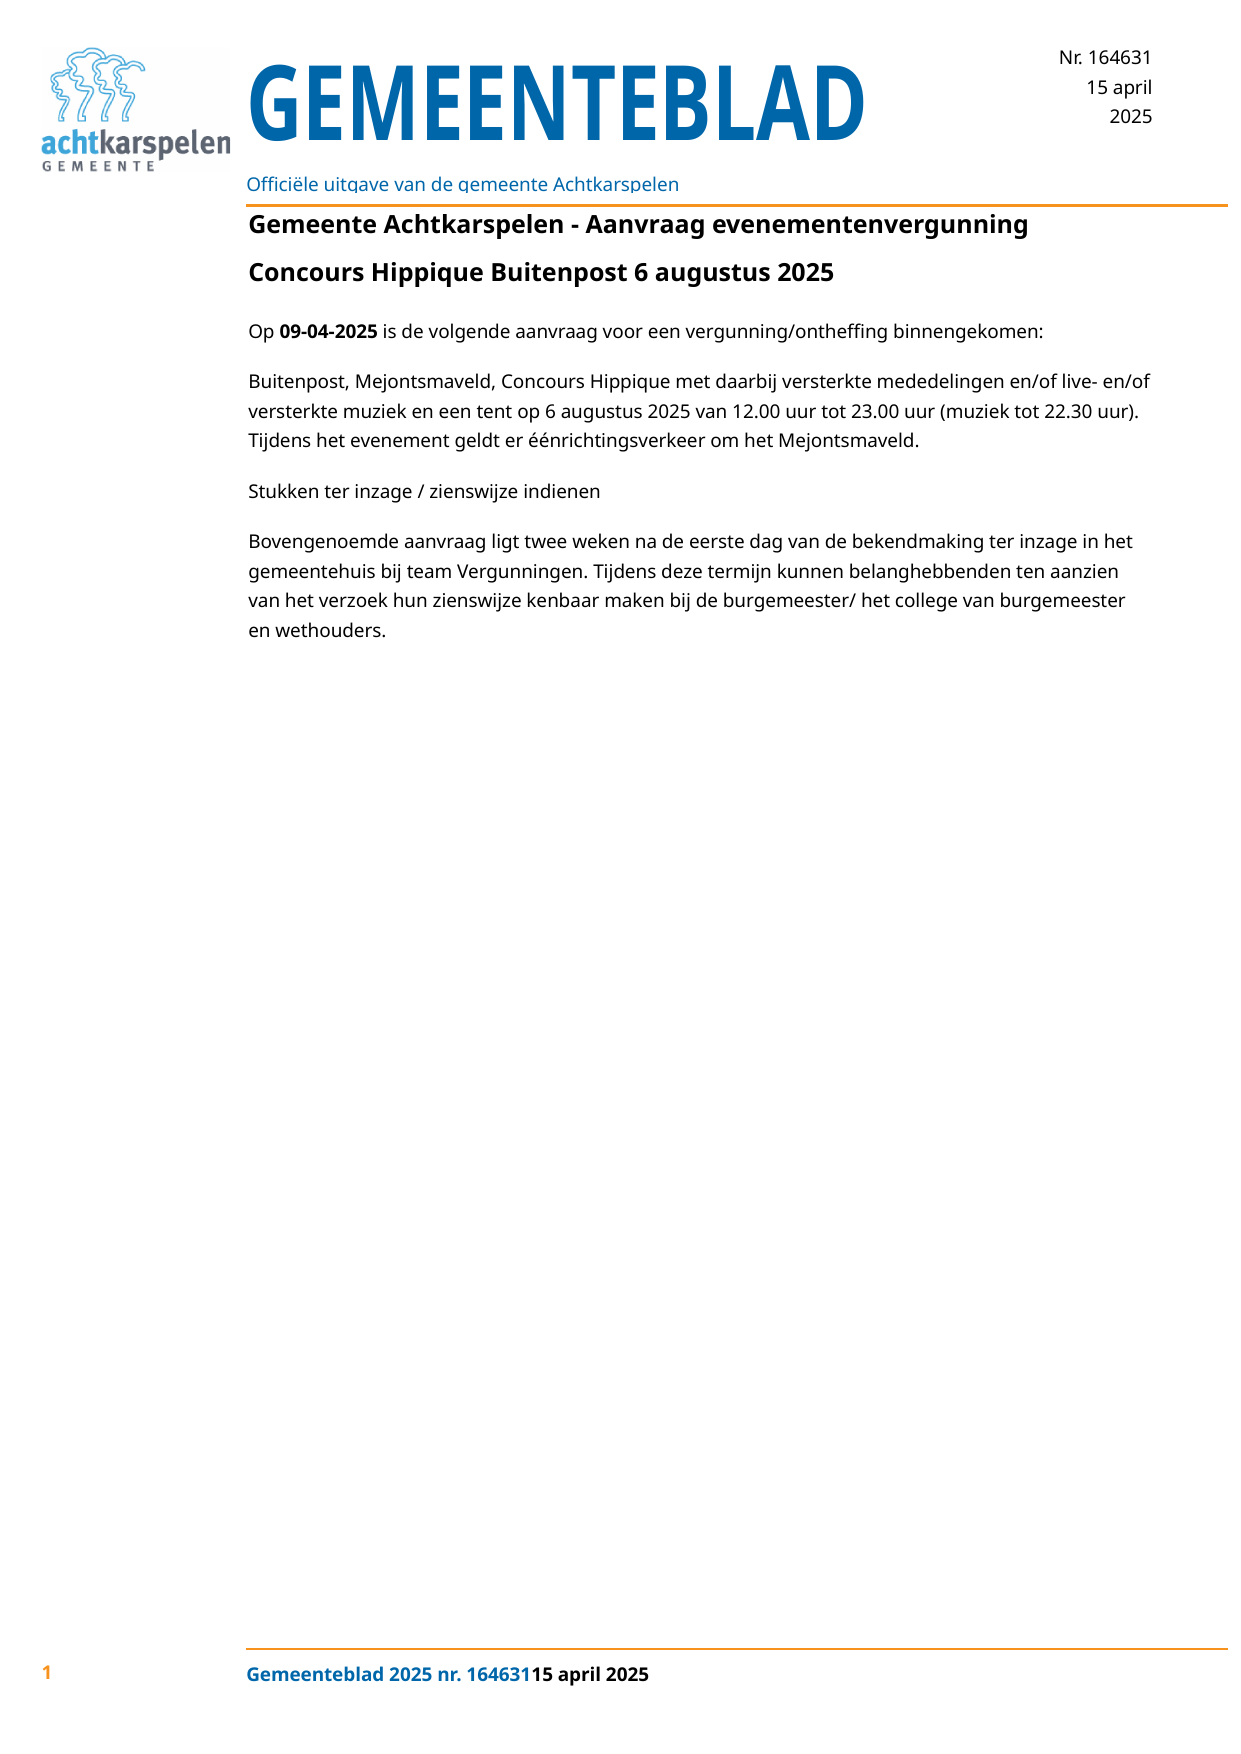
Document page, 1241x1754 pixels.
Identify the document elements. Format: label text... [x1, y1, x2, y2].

text Buitenpost, Mejontsmaveld, Concours Hippique met daarbij versterkte mededelingen en/of live- en/of versterkte muziek en een tent op 6 augustus 2025 van 12.00 uur tot 23.00 uur (muziek tot 22.30 uur). Tijdens het evenement geldt er éénrichtingsverkeer om het Mejontsmaveld. [248, 368, 1152, 453]
text Stukken ter inzage / zienswijze indienen [248, 478, 1152, 504]
text Op 09-04-2025 is de volgende aanvraag voor een vergunning/ontheffing binnengekomen: [248, 318, 1152, 344]
picture [41, 47, 231, 172]
text Bovengenoemde aanvraag ligt twee weken na de eerste dag van de bekendmaking ter inzage in het gemeentehuis bij team Vergunningen. Tijdens deze termijn kunnen belanghebbenden ten aanzien van het verzoek hun zienswijze kenbaar maken bij de burgemeester/ het college van burgemeester en wethouders. [248, 528, 1152, 643]
text Gemeente Achtkarspelen - Aanvraag evenementenvergunning Concours Hippique Buitenpost 6 augustus 2025 [248, 207, 1152, 288]
